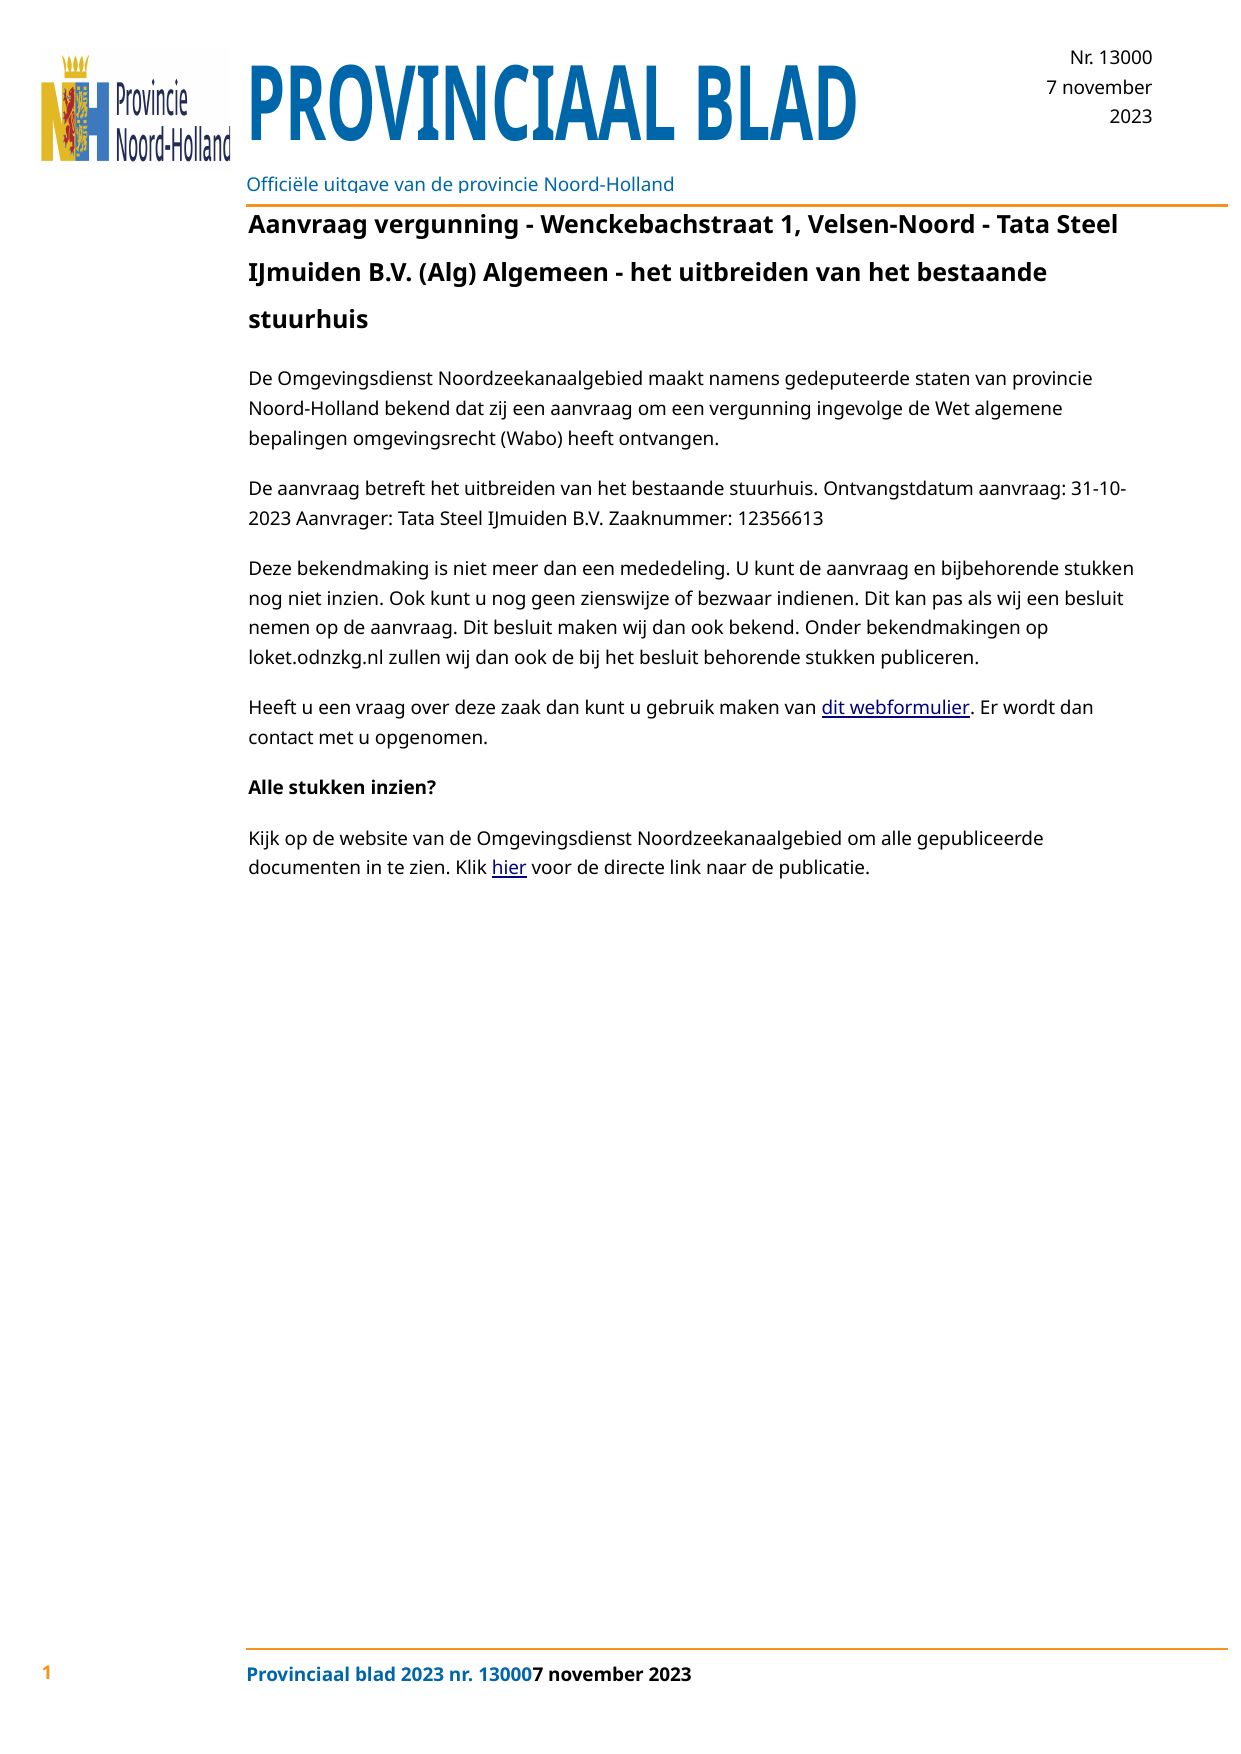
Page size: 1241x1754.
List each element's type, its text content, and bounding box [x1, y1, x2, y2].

text Kijk op de website van de Omgevingsdienst Noordzeekanaalgebied om alle gepubliceerde documenten in te zien. Klik hier voor de directe link naar de publicatie. [248, 825, 1152, 880]
text Alle stukken inzien? [248, 774, 1152, 800]
picture [41, 47, 231, 172]
text De Omgevingsdienst Noordzeekanaalgebied maakt namens gedeputeerde staten van provincie Noord-Holland bekend dat zij een aanvraag om een vergunning ingevolge de Wet algemene bepalingen omgevingsrecht (Wabo) heeft ontvangen. [248, 366, 1152, 450]
text Aanvraag vergunning - Wenckebachstraat 1, Velsen-Noord - Tata Steel IJmuiden B.V. (Alg) Algemeen - het uitbreiden van het bestaande stuurhuis [248, 207, 1152, 336]
text De aanvraag betreft het uitbreiden van het bestaande stuurhuis. Ontvangstdatum aanvraag: 31-10-2023 Aanvrager: Tata Steel IJmuiden B.V. Zaaknummer: 12356613 [248, 475, 1152, 530]
text Heeft u een vraag over deze zaak dan kunt u gebruik maken van dit webformulier. Er wordt dan contact met u opgenomen. [248, 694, 1152, 749]
text Deze bekendmaking is niet meer dan een mededeling. U kunt de aanvraag en bijbehorende stukken nog niet inzien. Ook kunt u nog geen zienswijze of bezwaar indienen. Dit kan pas als wij een besluit nemen op de aanvraag. Dit besluit maken wij dan ook bekend. Onder bekendmakingen op loket.odnzkg.nl zullen wij dan ook de bij het besluit behorende stukken publiceren. [248, 555, 1152, 669]
